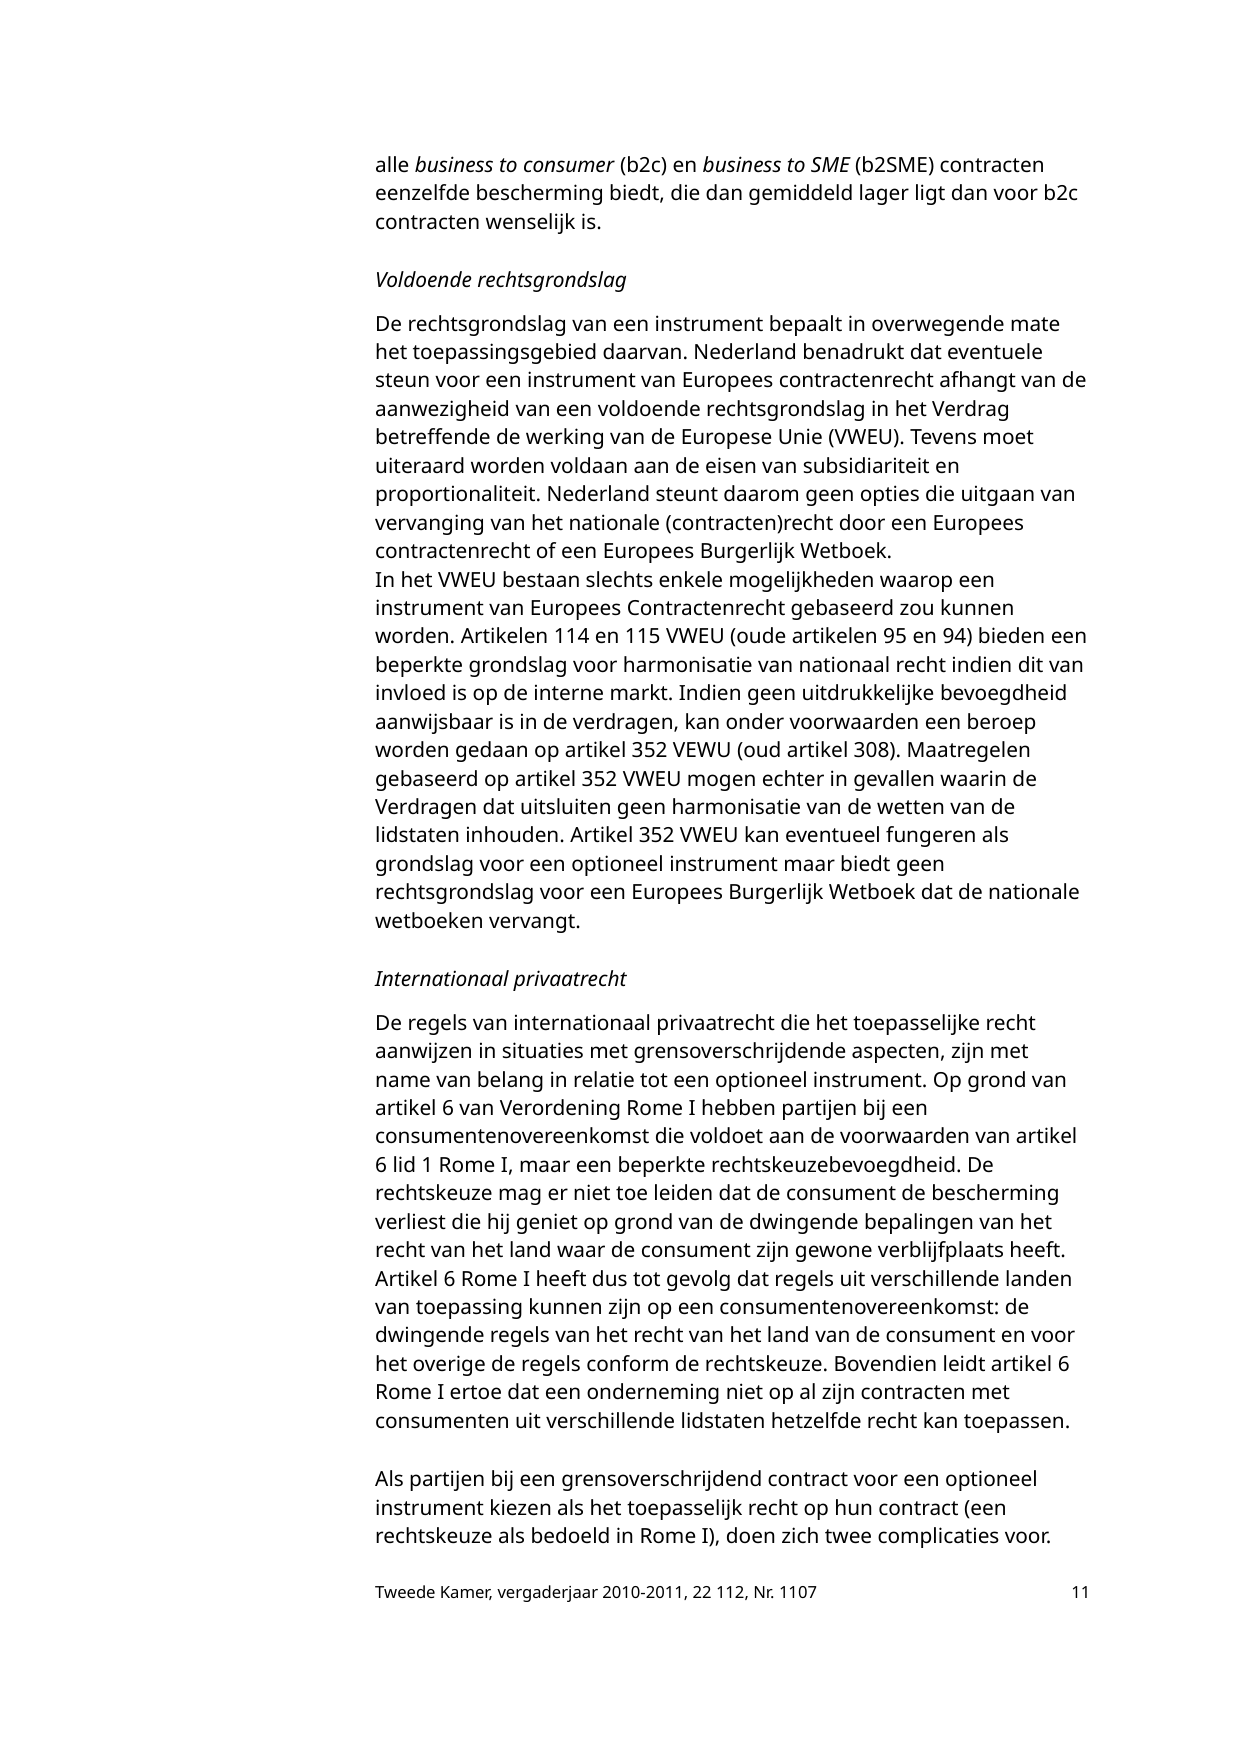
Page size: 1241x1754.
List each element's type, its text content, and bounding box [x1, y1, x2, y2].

text Voldoende rechtsgrondslag [375, 265, 1090, 294]
text De regels van internationaal privaatrecht die het toepasselijke recht aanwijzen in situaties met grensoverschrijdende aspecten, zijn met name van belang in relatie tot een optioneel instrument. Op grond van artikel 6 van Verordening Rome I hebben partijen bij een consumentenovereenkomst die voldoet aan de voorwaarden van artikel 6 lid 1 Rome I, maar een beperkte rechtskeuzebevoegdheid. De rechtskeuze mag er niet toe leiden dat de consument de bescherming verliest die hij geniet op grond van de dwingende bepalingen van het recht van het land waar de consument zijn gewone verblijfplaats heeft. Artikel 6 Rome I heeft dus tot gevolg dat regels uit verschillende landen van toepassing kunnen zijn op een consumentenovereenkomst: de dwingende regels van het recht van het land van de consument en voor het overige de regels conform de rechtskeuze. Bovendien leidt artikel 6 Rome I ertoe dat een onderneming niet op al zijn contracten met consumenten uit verschillende lidstaten hetzelfde recht kan toepassen. [375, 1008, 1090, 1434]
text Als partijen bij een grensoverschrijdend contract voor een optioneel instrument kiezen als het toepasselijk recht op hun contract (een rechtskeuze als bedoeld in Rome I), doen zich twee complicaties voor. [375, 1464, 1090, 1550]
text In het VWEU bestaan slechts enkele mogelijkheden waarop een instrument van Europees Contractenrecht gebaseerd zou kunnen worden. Artikelen 114 en 115 VWEU (oude artikelen 95 en 94) bieden een beperkte grondslag voor harmonisatie van nationaal recht indien dit van invloed is op de interne markt. Indien geen uitdrukkelijke bevoegdheid aanwijsbaar is in de verdragen, kan onder voorwaarden een beroep worden gedaan op artikel 352 VEWU (oud artikel 308). Maatregelen gebaseerd op artikel 352 VWEU mogen echter in gevallen waarin de Verdragen dat uitsluiten geen harmonisatie van de wetten van de lidstaten inhouden. Artikel 352 VWEU kan eventueel fungeren als grondslag voor een optioneel instrument maar biedt geen rechtsgrondslag voor een Europees Burgerlijk Wetboek dat de nationale wetboeken vervangt. [375, 565, 1090, 934]
text De rechtsgrondslag van een instrument bepaalt in overwegende mate het toepassingsgebied daarvan. Nederland benadrukt dat eventuele steun voor een instrument van Europees contractenrecht afhangt van de aanwezigheid van een voldoende rechtsgrondslag in het Verdrag betreffende de werking van de Europese Unie (VWEU). Tevens moet uiteraard worden voldaan aan de eisen van subsidiariteit en proportionaliteit. Nederland steunt daarom geen opties die uitgaan van vervanging van het nationale (contracten)recht door een Europees contractenrecht of een Europees Burgerlijk Wetboek. [375, 309, 1090, 565]
text alle business to consumer (b2c) en business to SME (b2SME) contracten eenzelfde bescherming biedt, die dan gemiddeld lager ligt dan voor b2c contracten wenselijk is. [375, 150, 1090, 235]
text Internationaal privaatrecht [375, 964, 1090, 993]
